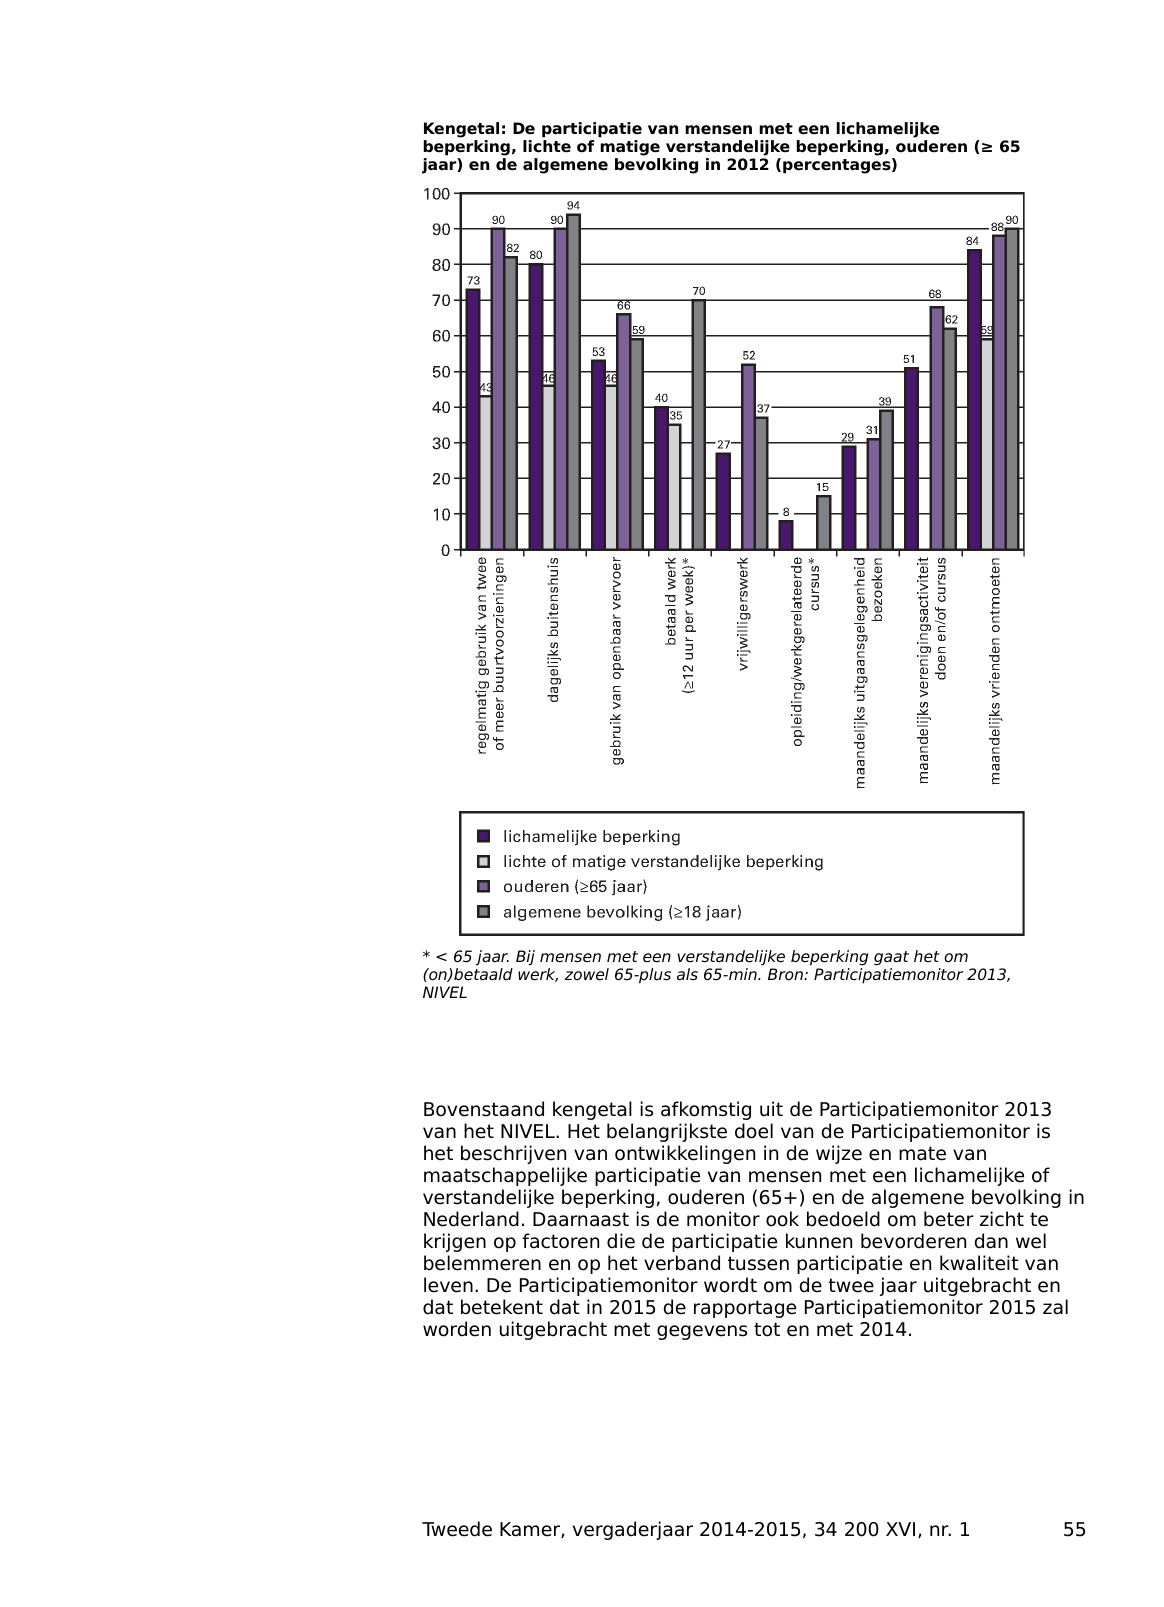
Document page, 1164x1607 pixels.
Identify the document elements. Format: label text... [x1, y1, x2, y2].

picture [422, 185, 1025, 936]
text * < 65 jaar. Bij mensen met een verstandelijke beperking gaat het om (on)betaald werk, zowel 65-plus als 65-min. Bron: Participatiemonitor 2013, NIVEL [422, 948, 1025, 1002]
text Bovenstaand kengetal is afkomstig uit de Participatiemonitor 2013 van het NIVEL. Het belangrijkste doel van de Participatiemonitor is het beschrijven van ontwikkelingen in de wijze en mate van maatschappelijke participatie van mensen met een lichamelijke of verstandelijke beperking, ouderen (65+) en de algemene bevolking in Nederland. Daarnaast is de monitor ook bedoeld om beter zicht te krijgen op factoren die de participatie kunnen bevorderen dan wel belemmeren en op het verband tussen participatie en kwaliteit van leven. De Participatiemonitor wordt om de twee jaar uitgebracht en dat betekent dat in 2015 de rapportage Participatiemonitor 2015 zal worden uitgebracht met gegevens tot en met 2014. [422, 1099, 1087, 1341]
text Kengetal: De participatie van mensen met een lichamelijke beperking, lichte of matige verstandelijke beperking, ouderen (≥ 65 jaar) en de algemene bevolking in 2012 (percentages) [422, 120, 1025, 174]
